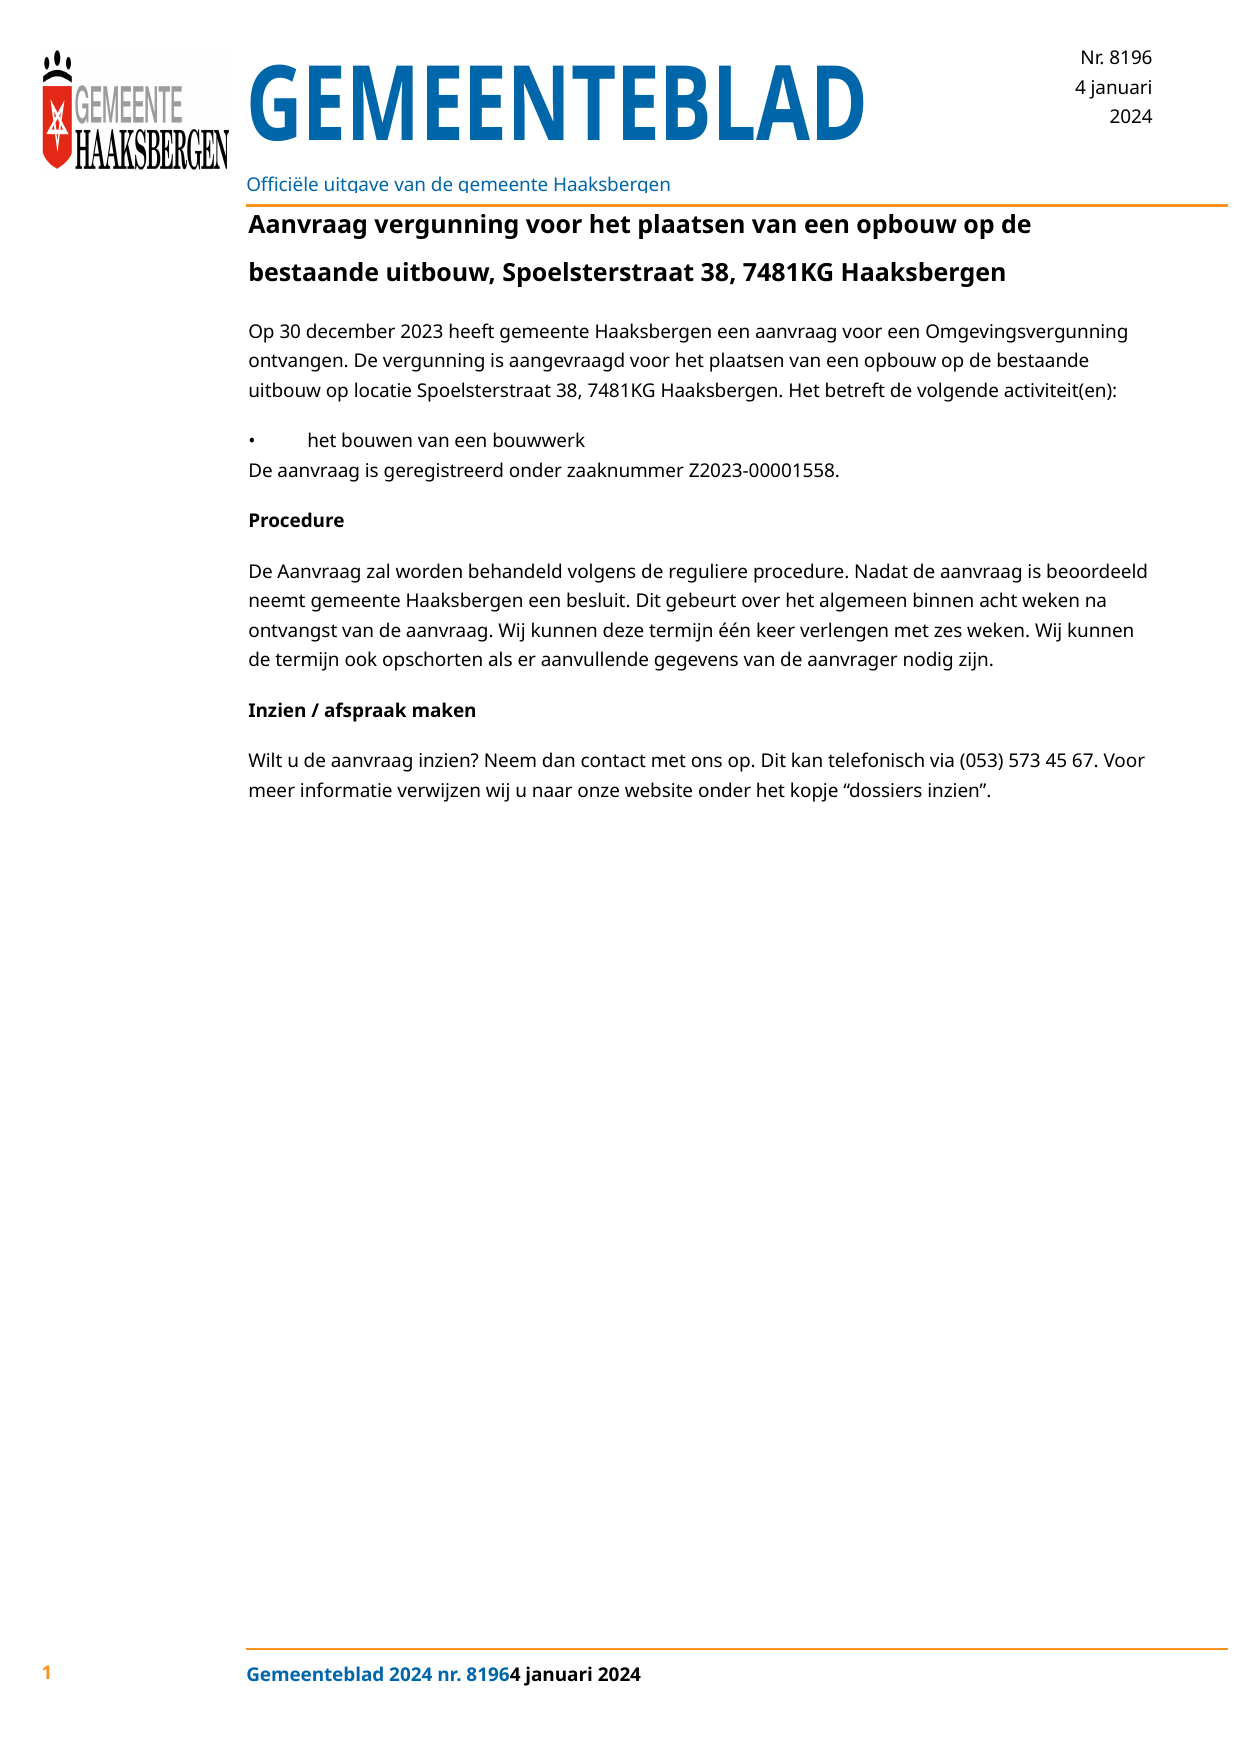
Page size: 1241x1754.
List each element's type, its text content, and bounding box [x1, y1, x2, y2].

text De Aanvraag zal worden behandeld volgens de reguliere procedure. Nadat de aanvraag is beoordeeld neemt gemeente Haaksbergen een besluit. Dit gebeurt over het algemeen binnen acht weken na ontvangst van de aanvraag. Wij kunnen deze termijn één keer verlengen met zes weken. Wij kunnen de termijn ook opschorten als er aanvullende gegevens van de aanvrager nodig zijn. [248, 558, 1152, 672]
text Procedure [248, 507, 1152, 533]
text Aanvraag vergunning voor het plaatsen van een opbouw op de bestaande uitbouw, Spoelsterstraat 38, 7481KG Haaksbergen [248, 207, 1152, 288]
text Wilt u de aanvraag inzien? Neem dan contact met ons op. Dit kan telefonisch via (053) 573 45 67. Voor meer informatie verwijzen wij u naar onze website onder het kopje “dossiers inzien”. [248, 747, 1152, 803]
list het bouwen van een bouwwerk [248, 427, 1152, 453]
text Inzien / afspraak maken [248, 697, 1152, 723]
text De aanvraag is geregistreerd onder zaaknummer Z2023-00001558. [248, 457, 1152, 483]
text Op 30 december 2023 heeft gemeente Haaksbergen een aanvraag voor een Omgevingsvergunning ontvangen. De vergunning is aangevraagd voor het plaatsen van een opbouw op de bestaande uitbouw op locatie Spoelsterstraat 38, 7481KG Haaksbergen. Het betreft de volgende activiteit(en): [248, 318, 1152, 403]
picture [41, 47, 231, 172]
